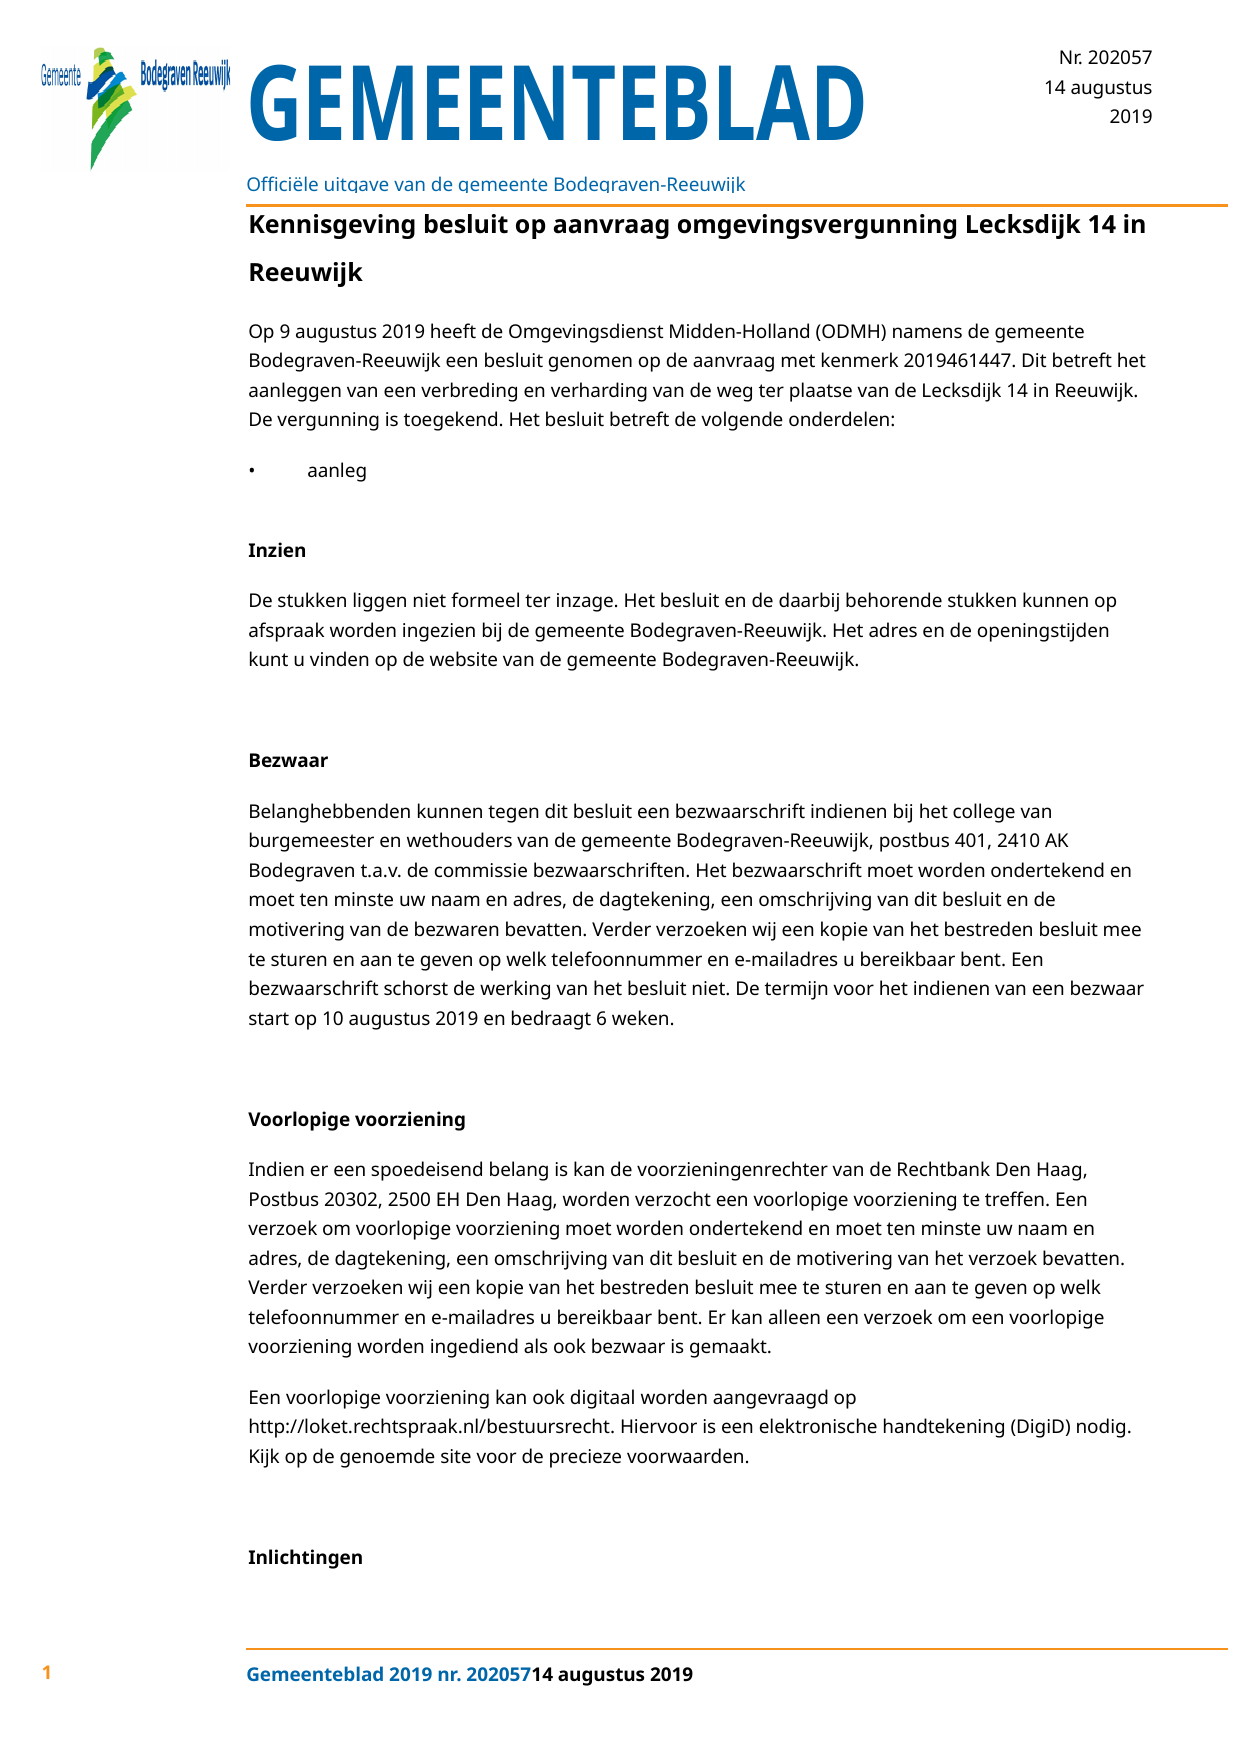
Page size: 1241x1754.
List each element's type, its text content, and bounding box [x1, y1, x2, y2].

text Kennisgeving besluit op aanvraag omgevingsvergunning Lecksdijk 14 in Reeuwijk [248, 207, 1152, 288]
text Een voorlopige voorziening kan ook digitaal worden aangevraagd op http://loket.rechtspraak.nl/bestuursrecht. Hiervoor is een elektronische handtekening (DigiD) nodig. Kijk op de genoemde site voor de precieze voorwaarden. [248, 1384, 1152, 1469]
text Inlichtingen [248, 1544, 1152, 1570]
text Indien er een spoedeisend belang is kan de voorzieningenrechter van de Rechtbank Den Haag, Postbus 20302, 2500 EH Den Haag, worden verzocht een voorlopige voorziening te treffen. Een verzoek om voorlopige voorziening moet worden ondertekend en moet ten minste uw naam en adres, de dagtekening, een omschrijving van dit besluit en de motivering van het verzoek bevatten. Verder verzoeken wij een kopie van het bestreden besluit mee te sturen en aan te geven op welk telefoonnummer en e-mailadres u bereikbaar bent. Er kan alleen een verzoek om een voorlopige voorziening worden ingediend als ook bezwaar is gemaakt. [248, 1156, 1152, 1359]
text Inzien [248, 537, 1152, 563]
text Voorlopige voorziening [248, 1106, 1152, 1132]
list aanleg [248, 457, 1152, 483]
text Op 9 augustus 2019 heeft de Omgevingsdienst Midden-Holland (ODMH) namens de gemeente Bodegraven-Reeuwijk een besluit genomen op de aanvraag met kenmerk 2019461447. Dit betreft het aanleggen van een verbreding en verharding van de weg ter plaatse van de Lecksdijk 14 in Reeuwijk. De vergunning is toegekend. Het besluit betreft de volgende onderdelen: [248, 318, 1152, 432]
text De stukken liggen niet formeel ter inzage. Het besluit en de daarbij behorende stukken kunnen op afspraak worden ingezien bij de gemeente Bodegraven-Reeuwijk. Het adres en de openingstijden kunt u vinden op de website van de gemeente Bodegraven-Reeuwijk. [248, 587, 1152, 672]
text Belanghebbenden kunnen tegen dit besluit een bezwaarschrift indienen bij het college van burgemeester en wethouders van de gemeente Bodegraven-Reeuwijk, postbus 401, 2410 AK Bodegraven t.a.v. de commissie bezwaarschriften. Het bezwaarschrift moet worden ondertekend en moet ten minste uw naam en adres, de dagtekening, een omschrijving van dit besluit en de motivering van de bezwaren bevatten. Verder verzoeken wij een kopie van het bestreden besluit mee te sturen en aan te geven op welk telefoonnummer en e-mailadres u bereikbaar bent. Een bezwaarschrift schorst de werking van het besluit niet. De termijn voor het indienen van een bezwaar start op 10 augustus 2019 en bedraagt 6 weken. [248, 798, 1152, 1031]
picture [41, 47, 231, 172]
text Bezwaar [248, 747, 1152, 773]
